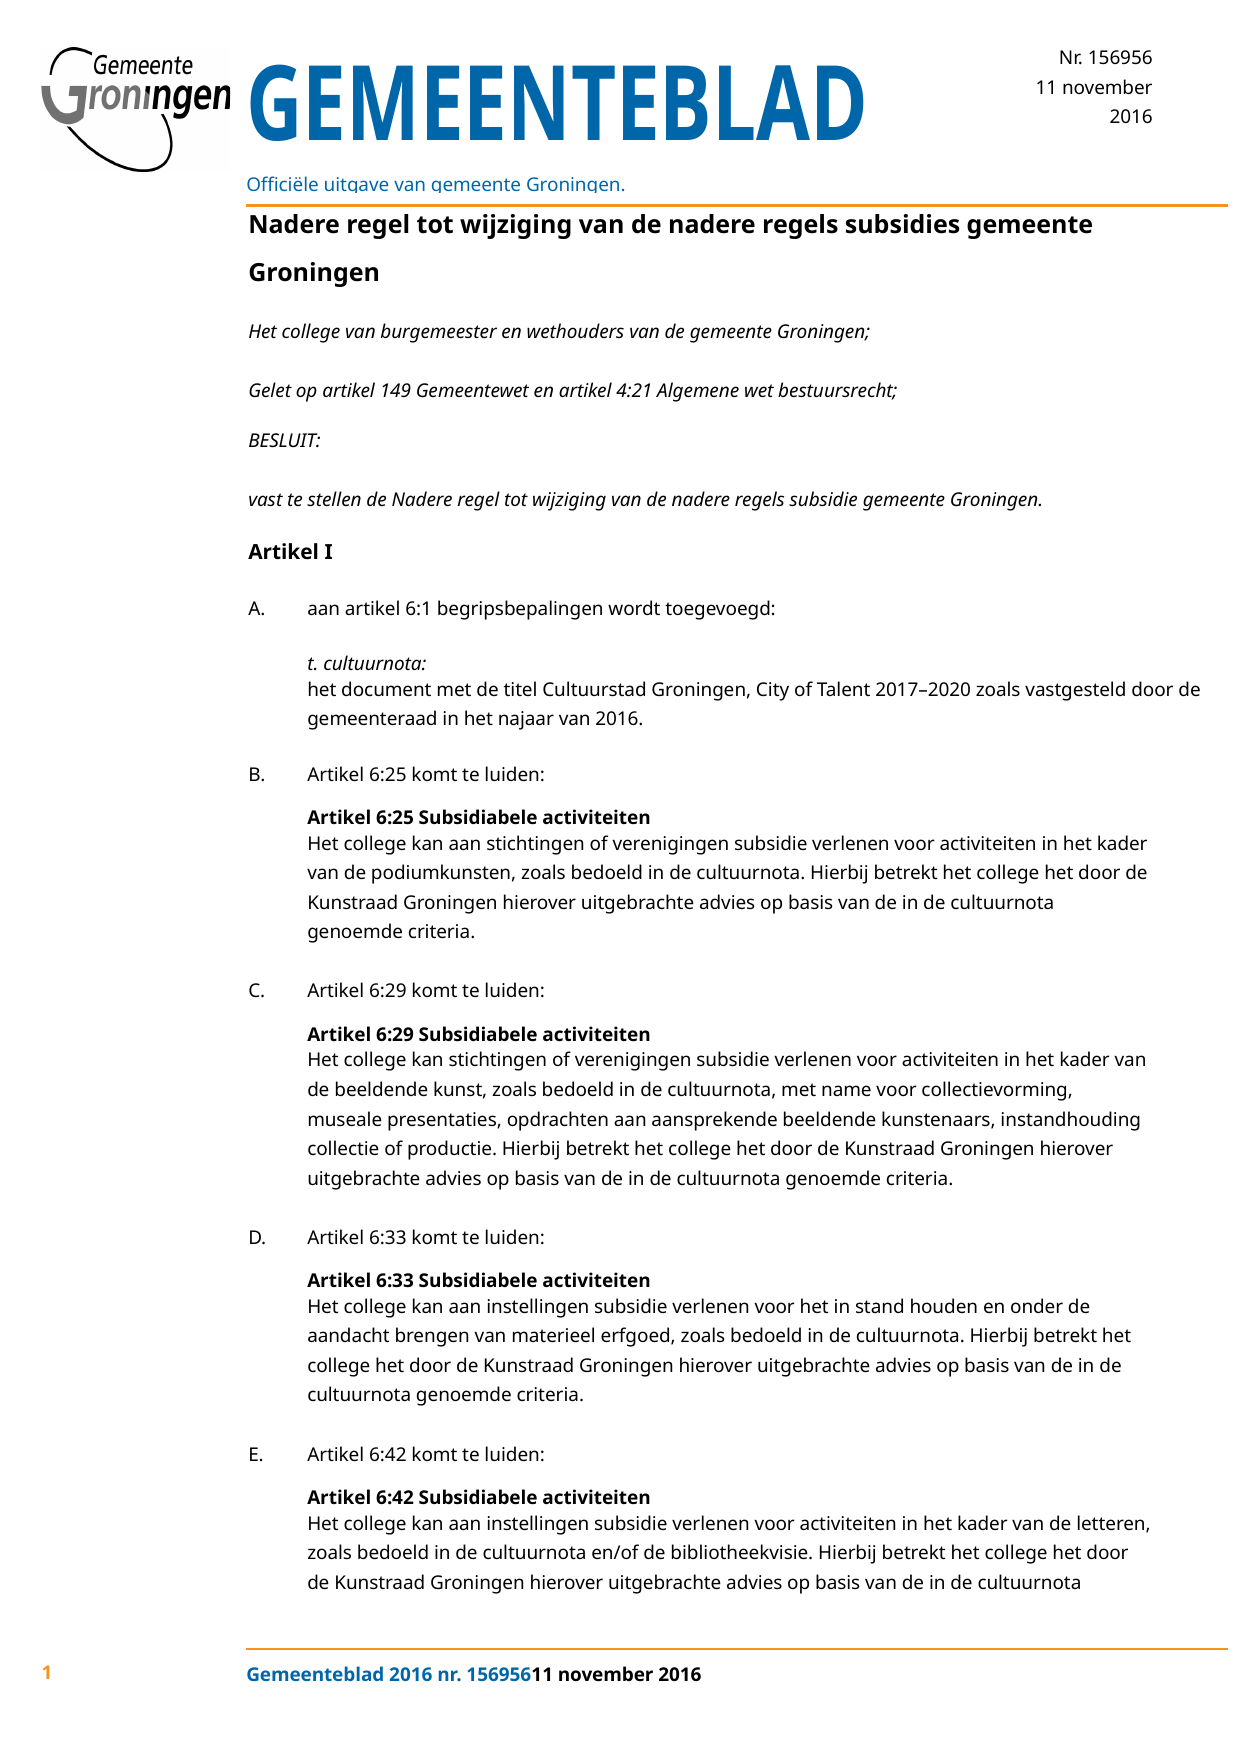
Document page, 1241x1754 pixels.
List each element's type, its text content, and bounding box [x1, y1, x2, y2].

list Artikel 6:42 komt te luiden: [248, 1441, 1152, 1467]
list t. cultuurnota: [307, 650, 1206, 676]
list Het college kan aan instellingen subsidie verlenen voor het in stand houden en onder de aandacht brengen van materieel erfgoed, zoals bedoeld in de cultuurnota. Hierbij betrekt het college het door de Kunstraad Groningen hierover uitgebrachte advies op basis van de in de cultuurnota genoemde criteria. [248, 1293, 1152, 1407]
list Het college kan aan stichtingen of verenigingen subsidie verlenen voor activiteiten in het kader van de podiumkunsten, zoals bedoeld in de cultuurnota. Hierbij betrekt het college het door de Kunstraad Groningen hierover uitgebrachte advies op basis van de in de cultuurnota genoemde criteria. [248, 830, 1152, 944]
text vast te stellen de Nadere regel tot wijziging van de nadere regels subsidie gemeente Groningen. [248, 487, 1152, 512]
list Het college kan aan instellingen subsidie verlenen voor activiteiten in het kader van de letteren, zoals bedoeld in de cultuurnota en/of de bibliotheekvisie. Hierbij betrekt het college het door de Kunstraad Groningen hierover uitgebrachte advies op basis van de in de cultuurnota [248, 1510, 1152, 1594]
list Artikel 6:29 komt te luiden: [248, 978, 1152, 1003]
list Artikel 6:25 komt te luiden: [248, 761, 1152, 787]
list Artikel 6:33 komt te luiden: [248, 1224, 1152, 1250]
text BESLUIT: [248, 427, 1152, 453]
list Artikel 6:25 Subsidiabele activiteiten [248, 804, 1152, 830]
list aan artikel 6:1 begripsbepalingen wordt toegevoegd: [248, 595, 1152, 621]
list Artikel 6:33 Subsidiabele activiteiten [248, 1267, 1152, 1293]
text Artikel I [248, 537, 1152, 565]
text Het college van burgemeester en wethouders van de gemeente Groningen; [248, 318, 1152, 344]
text Gelet op artikel 149 Gemeentewet en artikel 4:21 Algemene wet bestuursrecht; [248, 377, 1152, 403]
list Artikel 6:29 Subsidiabele activiteiten [248, 1021, 1152, 1047]
list het document met de titel Cultuurstad Groningen, City of Talent 2017–2020 zoals vastgesteld door de gemeenteraad in het najaar van 2016. [307, 676, 1206, 731]
list Het college kan stichtingen of verenigingen subsidie verlenen voor activiteiten in het kader van de beeldende kunst, zoals bedoeld in de cultuurnota, met name voor collectievorming, museale presentaties, opdrachten aan aansprekende beeldende kunstenaars, instandhouding collectie of productie. Hierbij betrekt het college het door de Kunstraad Groningen hierover uitgebrachte advies op basis van de in de cultuurnota genoemde criteria. [248, 1047, 1152, 1191]
text Nadere regel tot wijziging van de nadere regels subsidies gemeente Groningen [248, 207, 1152, 288]
list Artikel 6:42 Subsidiabele activiteiten [248, 1484, 1152, 1510]
picture [41, 47, 231, 172]
